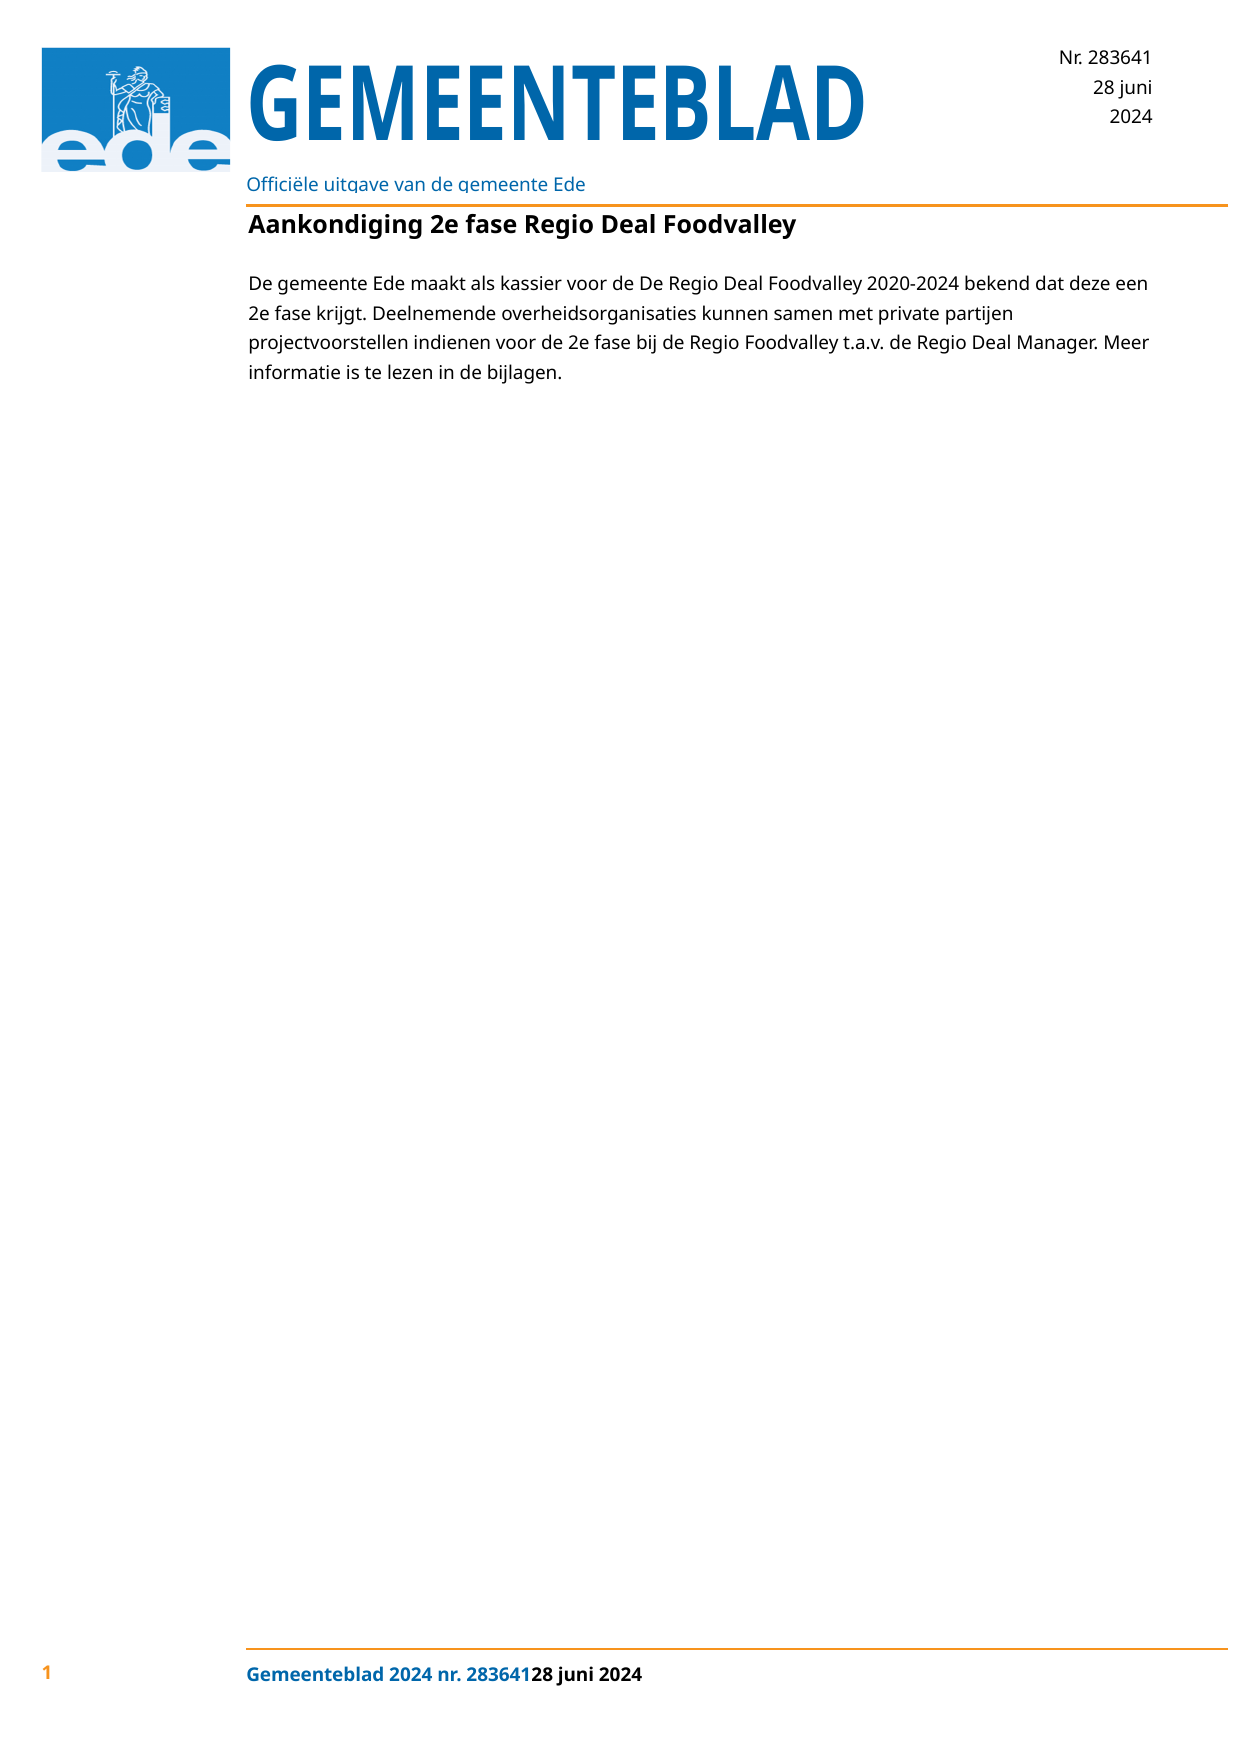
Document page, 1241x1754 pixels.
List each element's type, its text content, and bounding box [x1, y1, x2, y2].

picture [41, 47, 231, 172]
text Aankondiging 2e fase Regio Deal Foodvalley [248, 207, 1152, 241]
text De gemeente Ede maakt als kassier voor de De Regio Deal Foodvalley 2020-2024 bekend dat deze een 2e fase krijgt. Deelnemende overheidsorganisaties kunnen samen met private partijen projectvoorstellen indienen voor de 2e fase bij de Regio Foodvalley t.a.v. de Regio Deal Manager. Meer informatie is te lezen in de bijlagen. [248, 270, 1152, 385]
